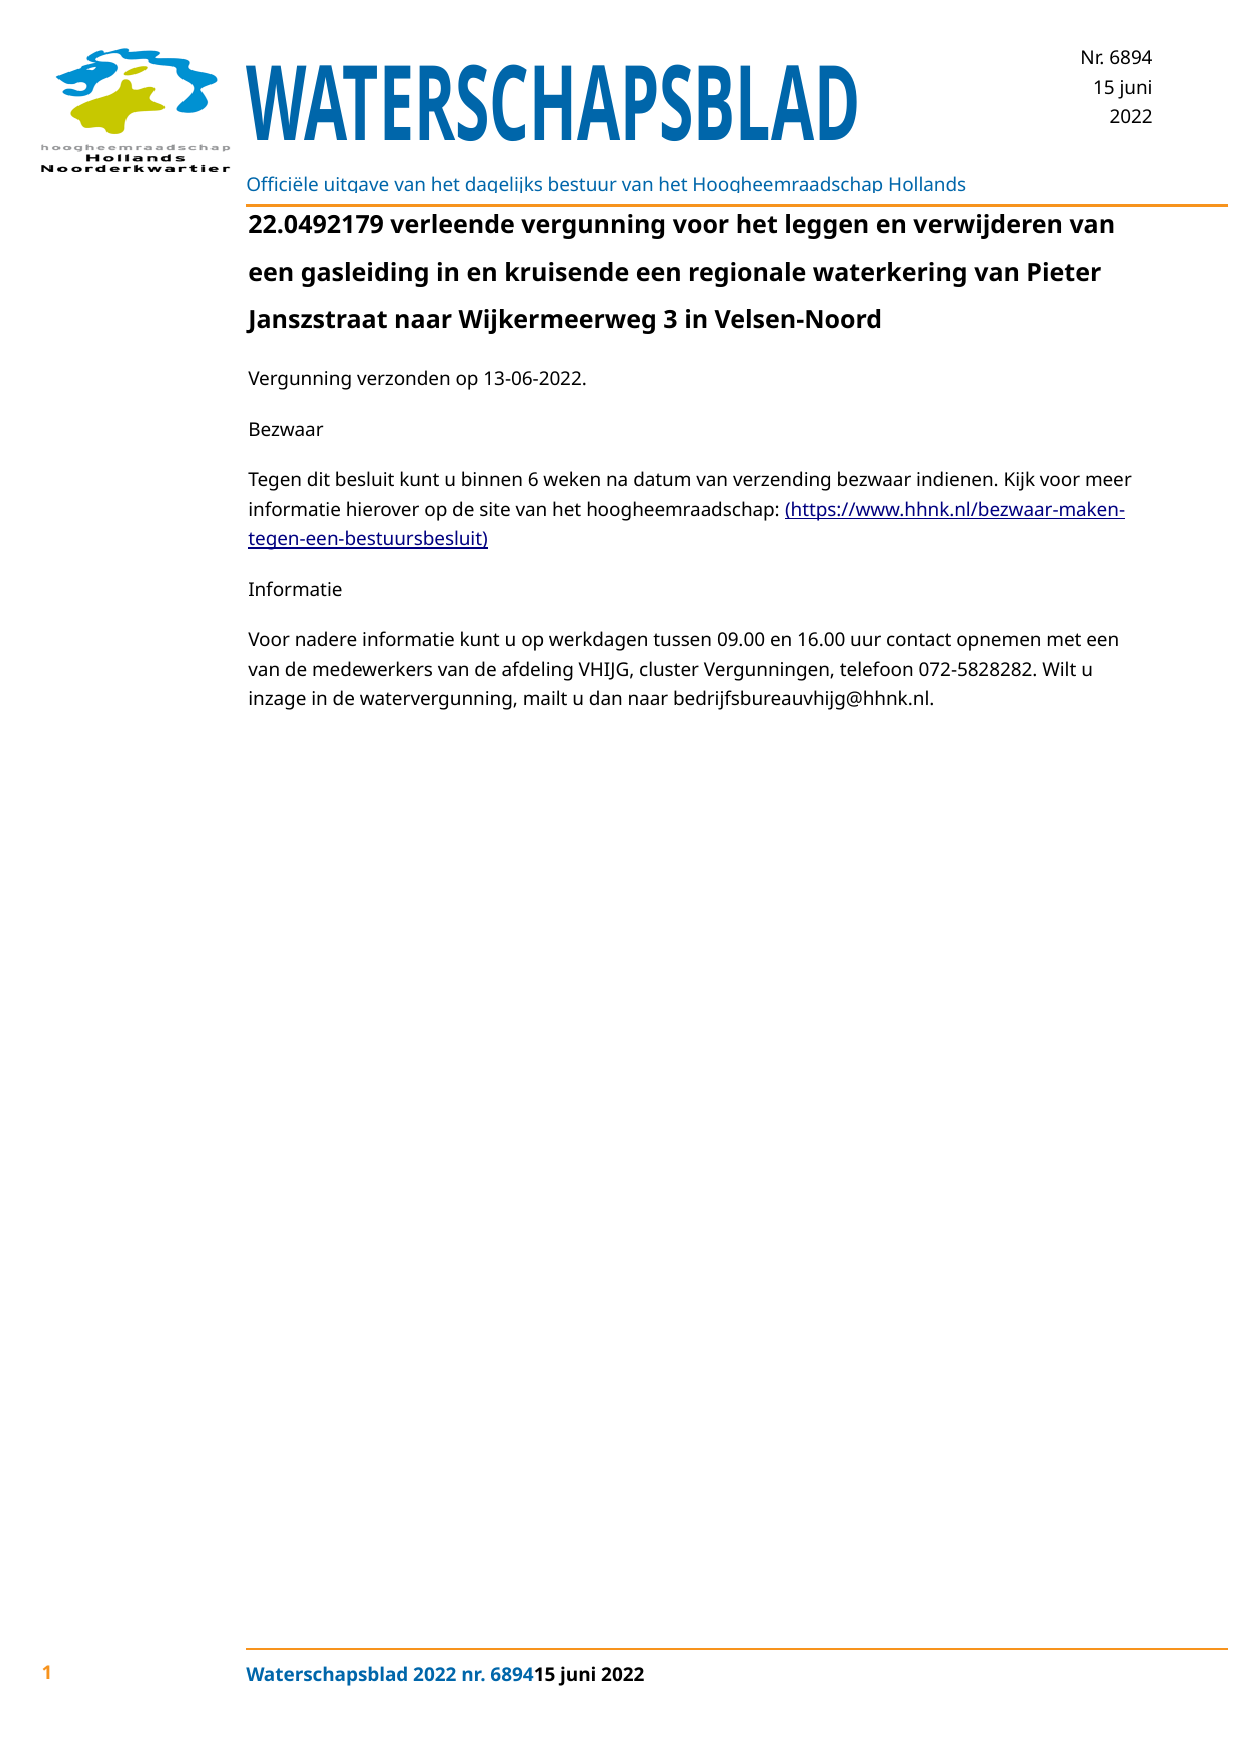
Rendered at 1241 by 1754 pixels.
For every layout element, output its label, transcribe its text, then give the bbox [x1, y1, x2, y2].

text Voor nadere informatie kunt u op werkdagen tussen 09.00 en 16.00 uur contact opnemen met een van de medewerkers van de afdeling VHIJG, cluster Vergunningen, telefoon 072-5828282. Wilt u inzage in de watervergunning, mailt u dan naar bedrijfsbureauvhijg@hhnk.nl. [248, 626, 1152, 711]
text Tegen dit besluit kunt u binnen 6 weken na datum van verzending bezwaar indienen. Kijk voor meer informatie hierover op de site van het hoogheemraadschap: (https://www.hhnk.nl/bezwaar-maken-tegen-een-bestuursbesluit) [248, 466, 1152, 551]
text Informatie [248, 576, 1152, 602]
text Vergunning verzonden op 13-06-2022. [248, 366, 1152, 391]
picture [41, 47, 231, 172]
text Bezwaar [248, 416, 1152, 442]
text 22.0492179 verleende vergunning voor het leggen en verwijderen van een gasleiding in en kruisende een regionale waterkering van Pieter Janszstraat naar Wijkermeerweg 3 in Velsen-Noord [248, 207, 1152, 336]
